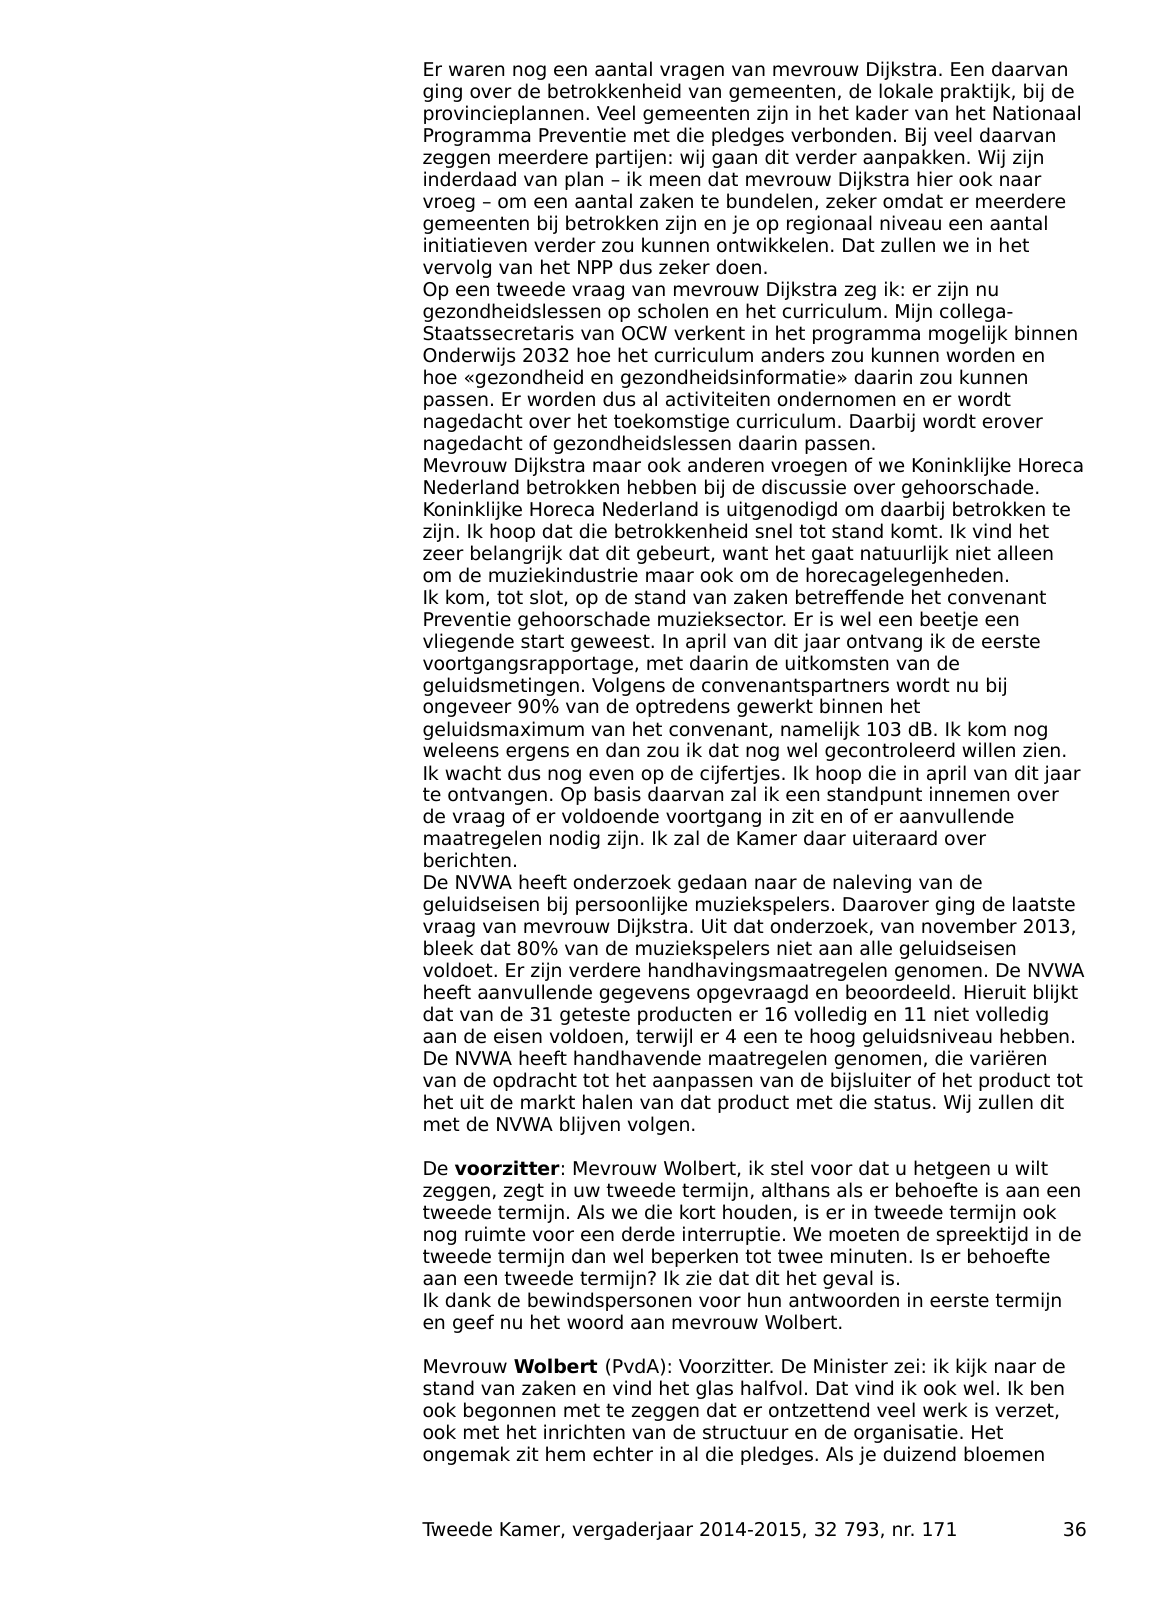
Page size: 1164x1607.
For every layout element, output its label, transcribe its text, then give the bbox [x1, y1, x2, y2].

text Ik dank de bewindspersonen voor hun antwoorden in eerste termijn en geef nu het woord aan mevrouw Wolbert. [422, 1290, 1087, 1334]
text Mevrouw Wolbert (PvdA): Voorzitter. De Minister zei: ik kijk naar de stand van zaken en vind het glas halfvol. Dat vind ik ook wel. Ik ben ook begonnen met te zeggen dat er ontzettend veel werk is verzet, ook met het inrichten van de structuur en de organisatie. Het ongemak zit hem echter in al die pledges. Als je duizend bloemen [422, 1356, 1087, 1466]
text Ik kom, tot slot, op de stand van zaken betreffende het convenant Preventie gehoorschade muzieksector. Er is wel een beetje een vliegende start geweest. In april van dit jaar ontvang ik de eerste voortgangsrapportage, met daarin de uitkomsten van de geluidsmetingen. Volgens de convenantspartners wordt nu bij ongeveer 90% van de optredens gewerkt binnen het geluidsmaximum van het convenant, namelijk 103 dB. Ik kom nog weleens ergens en dan zou ik dat nog wel gecontroleerd willen zien. Ik wacht dus nog even op de cijfertjes. Ik hoop die in april van dit jaar te ontvangen. Op basis daarvan zal ik een standpunt innemen over de vraag of er voldoende voortgang in zit en of er aanvullende maatregelen nodig zijn. Ik zal de Kamer daar uiteraard over berichten. [422, 587, 1087, 872]
text Op een tweede vraag van mevrouw Dijkstra zeg ik: er zijn nu gezondheidslessen op scholen en het curriculum. Mijn collega-Staatssecretaris van OCW verkent in het programma mogelijk binnen Onderwijs 2032 hoe het curriculum anders zou kunnen worden en hoe «gezondheid en gezondheidsinformatie» daarin zou kunnen passen. Er worden dus al activiteiten ondernomen en er wordt nagedacht over het toekomstige curriculum. Daarbij wordt erover nagedacht of gezondheidslessen daarin passen. [422, 279, 1087, 455]
text Er waren nog een aantal vragen van mevrouw Dijkstra. Een daarvan ging over de betrokkenheid van gemeenten, de lokale praktijk, bij de provincieplannen. Veel gemeenten zijn in het kader van het Nationaal Programma Preventie met die pledges verbonden. Bij veel daarvan zeggen meerdere partijen: wij gaan dit verder aanpakken. Wij zijn inderdaad van plan – ik meen dat mevrouw Dijkstra hier ook naar vroeg – om een aantal zaken te bundelen, zeker omdat er meerdere gemeenten bij betrokken zijn en je op regionaal niveau een aantal initiatieven verder zou kunnen ontwikkelen. Dat zullen we in het vervolg van het NPP dus zeker doen. [422, 59, 1087, 279]
text De voorzitter: Mevrouw Wolbert, ik stel voor dat u hetgeen u wilt zeggen, zegt in uw tweede termijn, althans als er behoefte is aan een tweede termijn. Als we die kort houden, is er in tweede termijn ook nog ruimte voor een derde interruptie. We moeten de spreektijd in de tweede termijn dan wel beperken tot twee minuten. Is er behoefte aan een tweede termijn? Ik zie dat dit het geval is. [422, 1158, 1087, 1290]
text De NVWA heeft onderzoek gedaan naar de naleving van de geluidseisen bij persoonlijke muziekspelers. Daarover ging de laatste vraag van mevrouw Dijkstra. Uit dat onderzoek, van november 2013, bleek dat 80% van de muziekspelers niet aan alle geluidseisen voldoet. Er zijn verdere handhavingsmaatregelen genomen. De NVWA heeft aanvullende gegevens opgevraagd en beoordeeld. Hieruit blijkt dat van de 31 geteste producten er 16 volledig en 11 niet volledig aan de eisen voldoen, terwijl er 4 een te hoog geluidsniveau hebben. De NVWA heeft handhavende maatregelen genomen, die variëren van de opdracht tot het aanpassen van de bijsluiter of het product tot het uit de markt halen van dat product met die status. Wij zullen dit met de NVWA blijven volgen. [422, 872, 1087, 1136]
text Mevrouw Dijkstra maar ook anderen vroegen of we Koninklijke Horeca Nederland betrokken hebben bij de discussie over gehoorschade. Koninklijke Horeca Nederland is uitgenodigd om daarbij betrokken te zijn. Ik hoop dat die betrokkenheid snel tot stand komt. Ik vind het zeer belangrijk dat dit gebeurt, want het gaat natuurlijk niet alleen om de muziekindustrie maar ook om de horecagelegenheden. [422, 455, 1087, 587]
